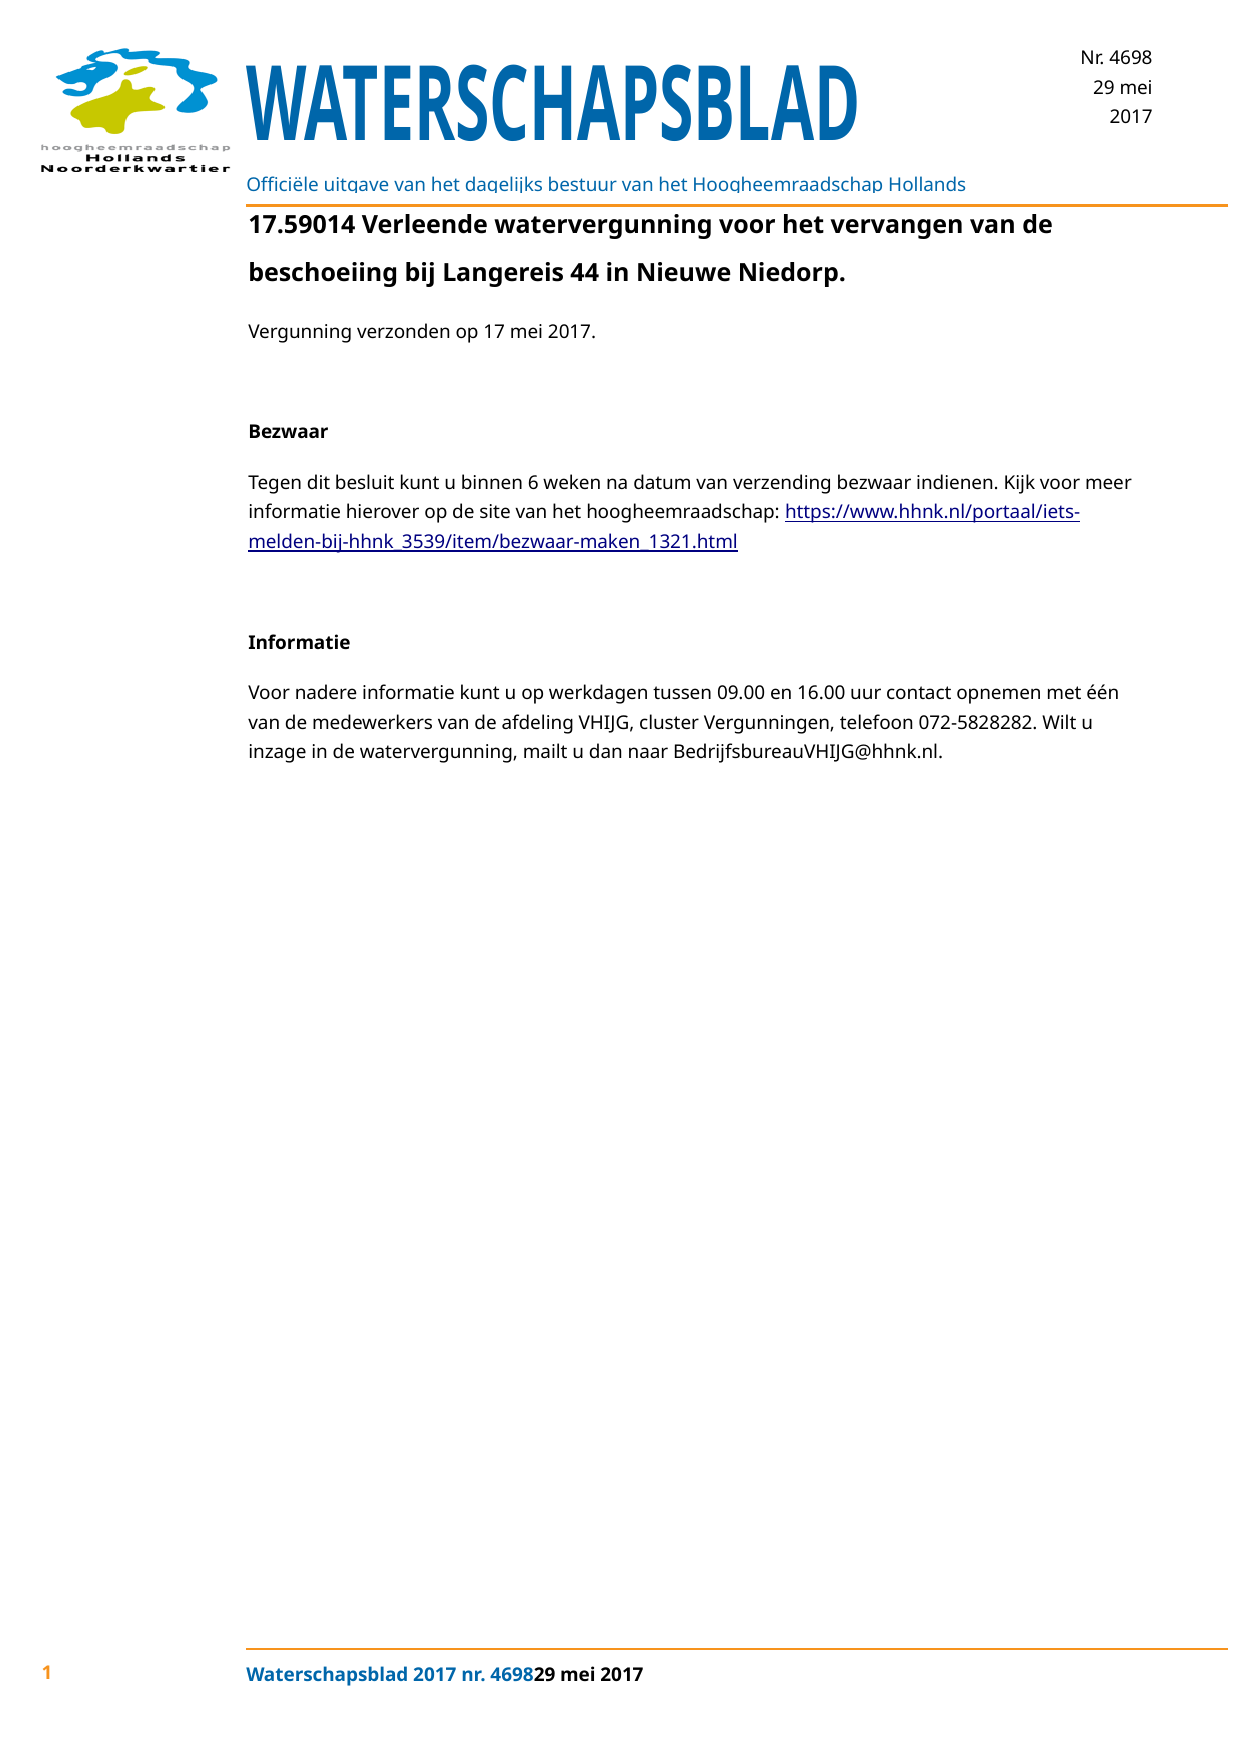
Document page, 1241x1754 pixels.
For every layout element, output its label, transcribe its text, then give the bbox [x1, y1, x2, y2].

text Bezwaar [248, 419, 1152, 444]
text Voor nadere informatie kunt u op werkdagen tussen 09.00 en 16.00 uur contact opnemen met één van de medewerkers van de afdeling VHIJG, cluster Vergunningen, telefoon 072-5828282. Wilt u inzage in de watervergunning, mailt u dan naar BedrijfsbureauVHIJG@hhnk.nl. [248, 679, 1152, 764]
text 17.59014 Verleende watervergunning voor het vervangen van de beschoeiing bij Langereis 44 in Nieuwe Niedorp. [248, 207, 1152, 288]
text Vergunning verzonden op 17 mei 2017. [248, 318, 1152, 344]
picture [41, 47, 231, 172]
text Informatie [248, 629, 1152, 655]
text Tegen dit besluit kunt u binnen 6 weken na datum van verzending bezwaar indienen. Kijk voor meer informatie hierover op de site van het hoogheemraadschap: https://www.hhnk.nl/portaal/iets-melden-bij-hhnk_3539/item/bezwaar-maken_1321.html [248, 469, 1152, 554]
